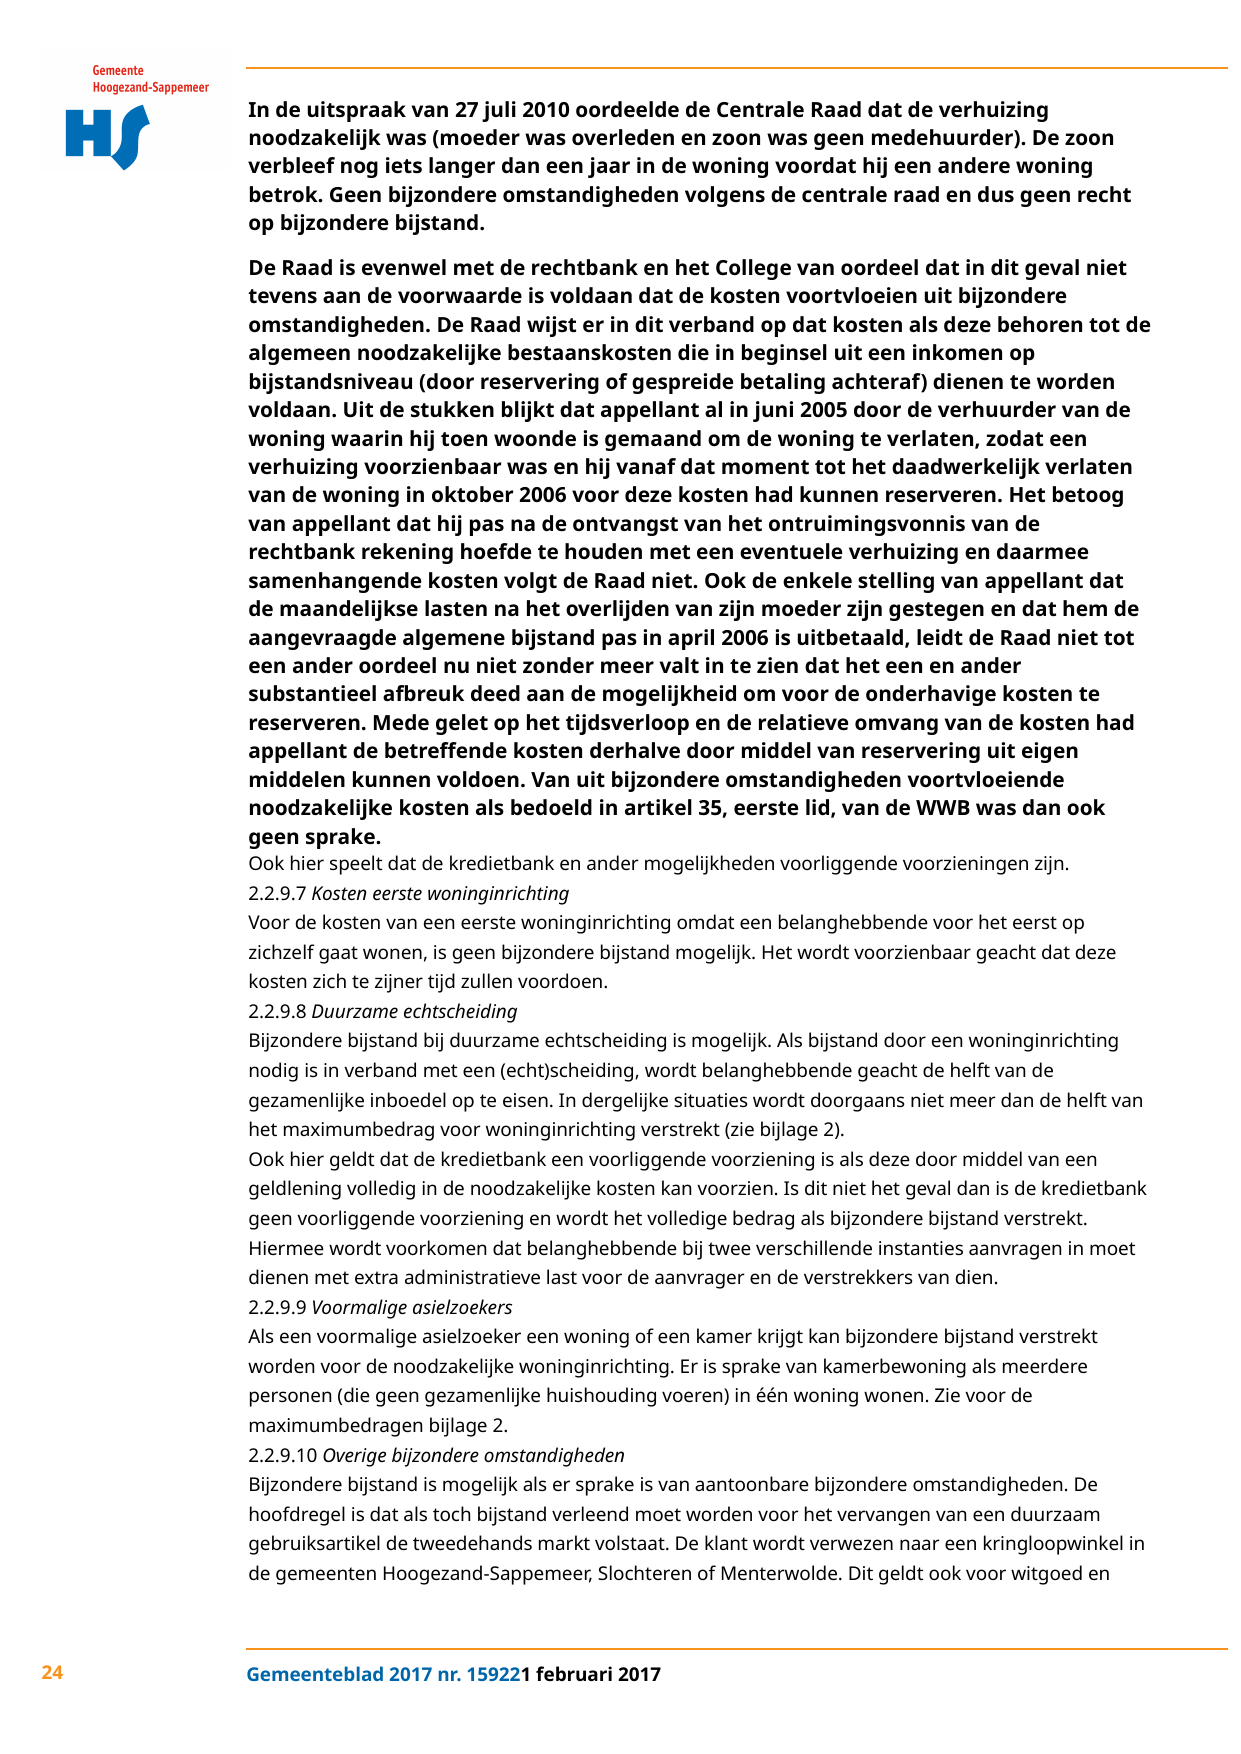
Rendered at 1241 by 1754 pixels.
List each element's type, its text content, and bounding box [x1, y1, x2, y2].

text 2.2.9.9 Voormalige asielzoekers [248, 1294, 1152, 1320]
text Bijzondere bijstand bij duurzame echtscheiding is mogelijk. Als bijstand door een woninginrichting nodig is in verband met een (echt)scheiding, wordt belanghebbende geacht de helft van de gezamenlijke inboedel op te eisen. In dergelijke situaties wordt doorgaans niet meer dan de helft van het maximumbedrag voor woninginrichting verstrekt (zie bijlage 2). [248, 1028, 1152, 1142]
picture [41, 47, 231, 172]
text 2.2.9.7 Kosten eerste woninginrichting [248, 880, 1152, 906]
text Voor de kosten van een eerste woninginrichting omdat een belanghebbende voor het eerst op zichzelf gaat wonen, is geen bijzondere bijstand mogelijk. Het wordt voorzienbaar geacht dat deze kosten zich te zijner tijd zullen voordoen. [248, 909, 1152, 994]
text Ook hier geldt dat de kredietbank een voorliggende voorziening is als deze door middel van een geldlening volledig in de noodzakelijke kosten kan voorzien. Is dit niet het geval dan is de kredietbank geen voorliggende voorziening en wordt het volledige bedrag als bijzondere bijstand verstrekt. Hiermee wordt voorkomen dat belanghebbende bij twee verschillende instanties aanvragen in moet dienen met extra administratieve last voor de aanvrager en de verstrekkers van dien. [248, 1146, 1152, 1290]
text Als een voormalige asielzoeker een woning of een kamer krijgt kan bijzondere bijstand verstrekt worden voor de noodzakelijke woninginrichting. Er is sprake van kamerbewoning als meerdere personen (die geen gezamenlijke huishouding voeren) in één woning wonen. Zie voor de maximumbedragen bijlage 2. [248, 1323, 1152, 1438]
text De Raad is evenwel met de rechtbank en het College van oordeel dat in dit geval niet tevens aan de voorwaarde is voldaan dat de kosten voortvloeien uit bijzondere omstandigheden. De Raad wijst er in dit verband op dat kosten als deze behoren tot de algemeen noodzakelijke bestaanskosten die in beginsel uit een inkomen op bijstandsniveau (door reservering of gespreide betaling achteraf) dienen te worden voldaan. Uit de stukken blijkt dat appellant al in juni 2005 door de verhuurder van de woning waarin hij toen woonde is gemaand om de woning te verlaten, zodat een verhuizing voorzienbaar was en hij vanaf dat moment tot het daadwerkelijk verlaten van de woning in oktober 2006 voor deze kosten had kunnen reserveren. Het betoog van appellant dat hij pas na de ontvangst van het ontruimingsvonnis van de rechtbank rekening hoefde te houden met een eventuele verhuizing en daarmee samenhangende kosten volgt de Raad niet. Ook de enkele stelling van appellant dat de maandelijkse lasten na het overlijden van zijn moeder zijn gestegen en dat hem de aangevraagde algemene bijstand pas in april 2006 is uitbetaald, leidt de Raad niet tot een ander oordeel nu niet zonder meer valt in te zien dat het een en ander substantieel afbreuk deed aan de mogelijkheid om voor de onderhavige kosten te reserveren. Mede gelet op het tijdsverloop en de relatieve omvang van de kosten had appellant de betreffende kosten derhalve door middel van reservering uit eigen middelen kunnen voldoen. Van uit bijzondere omstandigheden voortvloeiende noodzakelijke kosten als bedoeld in artikel 35, eerste lid, van de WWB was dan ook geen sprake. [248, 253, 1152, 850]
text Bijzondere bijstand is mogelijk als er sprake is van aantoonbare bijzondere omstandigheden. De hoofdregel is dat als toch bijstand verleend moet worden voor het vervangen van een duurzaam gebruiksartikel de tweedehands markt volstaat. De klant wordt verwezen naar een kringloopwinkel in de gemeenten Hoogezand-Sappemeer, Slochteren of Menterwolde. Dit geldt ook voor witgoed en [248, 1471, 1152, 1586]
text 2.2.9.8 Duurzame echtscheiding [248, 998, 1152, 1024]
text In de uitspraak van 27 juli 2010 oordeelde de Centrale Raad dat de verhuizing noodzakelijk was (moeder was overleden en zoon was geen medehuurder). De zoon verbleef nog iets langer dan een jaar in de woning voordat hij een andere woning betrok. Geen bijzondere omstandigheden volgens de centrale raad en dus geen recht op bijzondere bijstand. [248, 95, 1152, 237]
text 2.2.9.10 Overige bijzondere omstandigheden [248, 1442, 1152, 1468]
text Ook hier speelt dat de kredietbank en ander mogelijkheden voorliggende voorzieningen zijn. [248, 850, 1152, 876]
